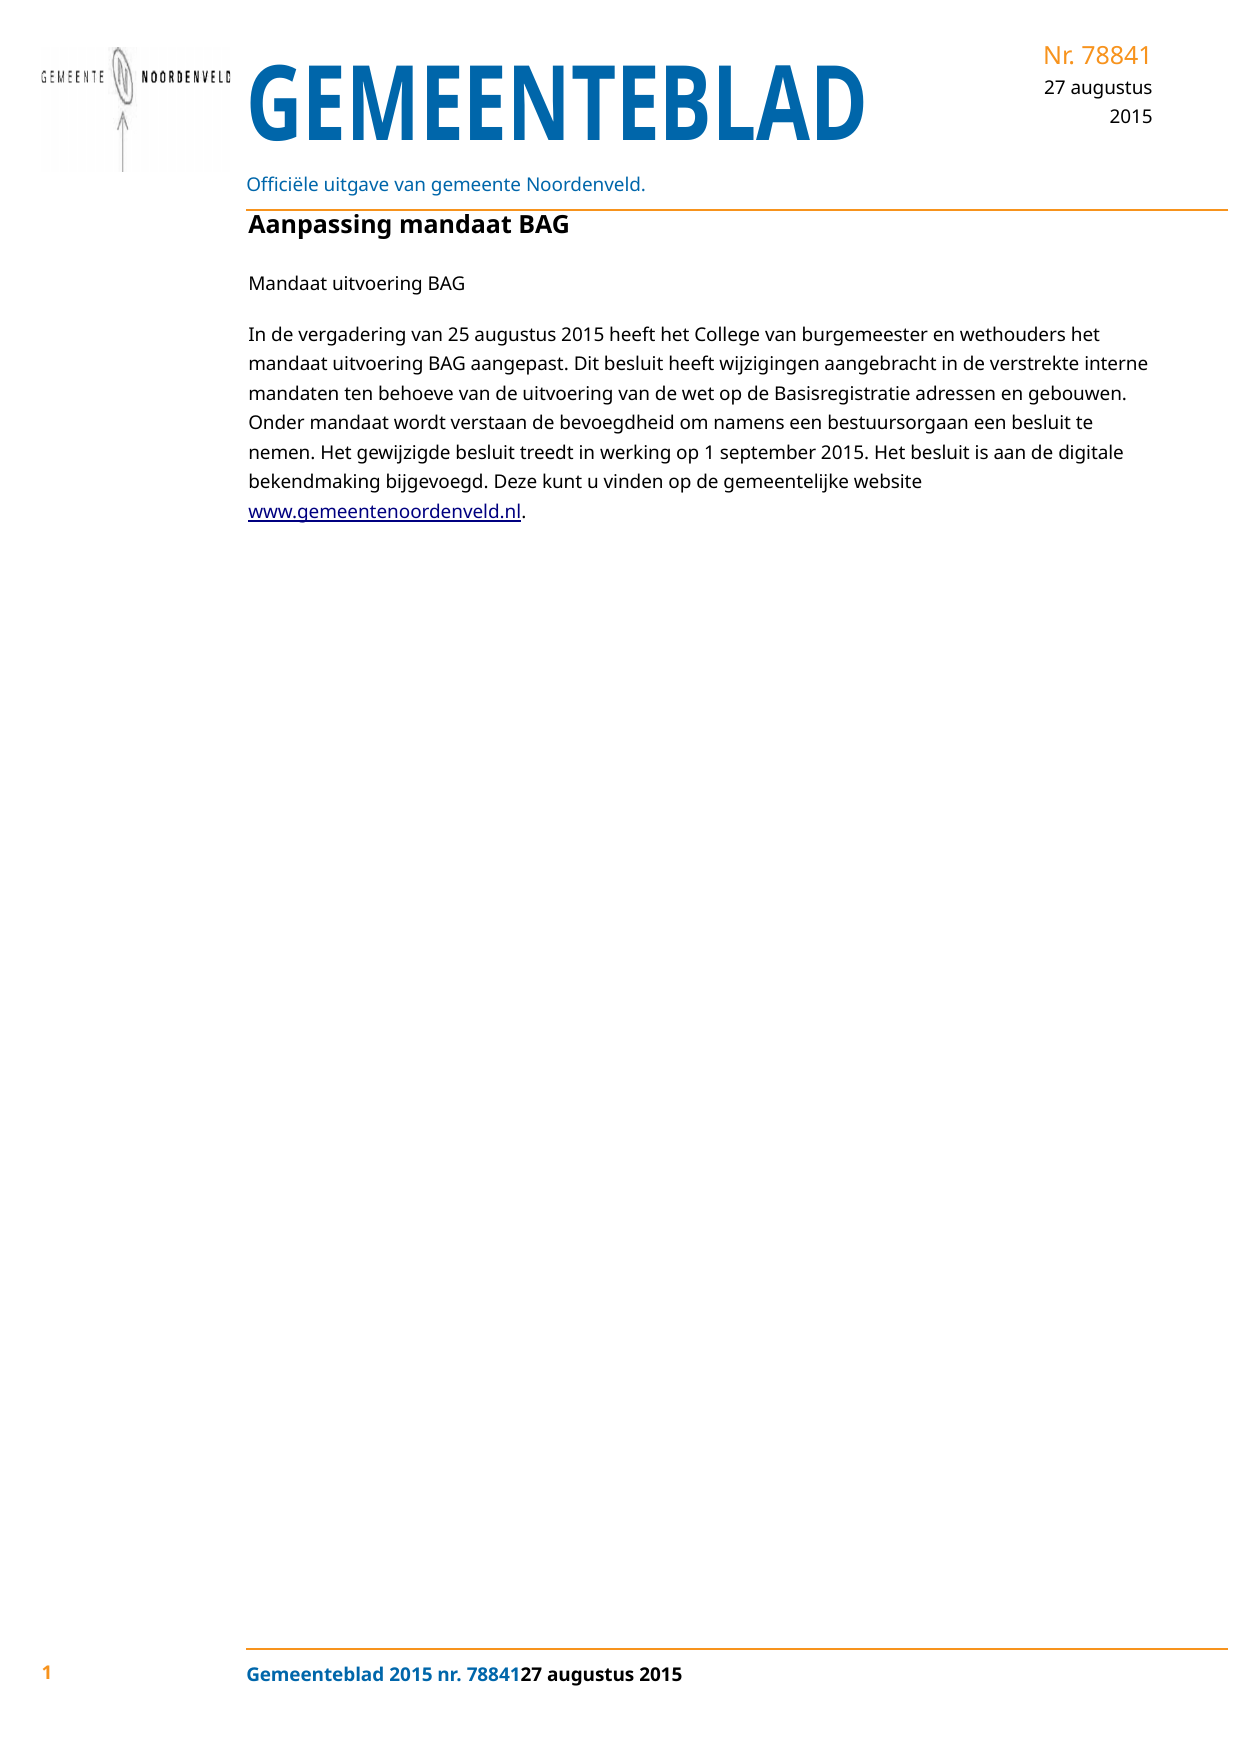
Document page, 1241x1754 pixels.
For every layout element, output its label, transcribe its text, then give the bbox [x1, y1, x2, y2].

text In de vergadering van 25 augustus 2015 heeft het College van burgemeester en wethouders het mandaat uitvoering BAG aangepast. Dit besluit heeft wijzigingen aangebracht in de verstrekte interne mandaten ten behoeve van de uitvoering van de wet op de Basisregistratie adressen en gebouwen. Onder mandaat wordt verstaan de bevoegdheid om namens een bestuursorgaan een besluit te nemen. Het gewijzigde besluit treedt in werking op 1 september 2015. Het besluit is aan de digitale bekendmaking bijgevoegd. Deze kunt u vinden op de gemeentelijke website www.gemeentenoordenveld.nl. [248, 321, 1152, 524]
picture [41, 47, 231, 172]
text Mandaat uitvoering BAG [248, 270, 1152, 296]
text Aanpassing mandaat BAG [248, 211, 1152, 241]
